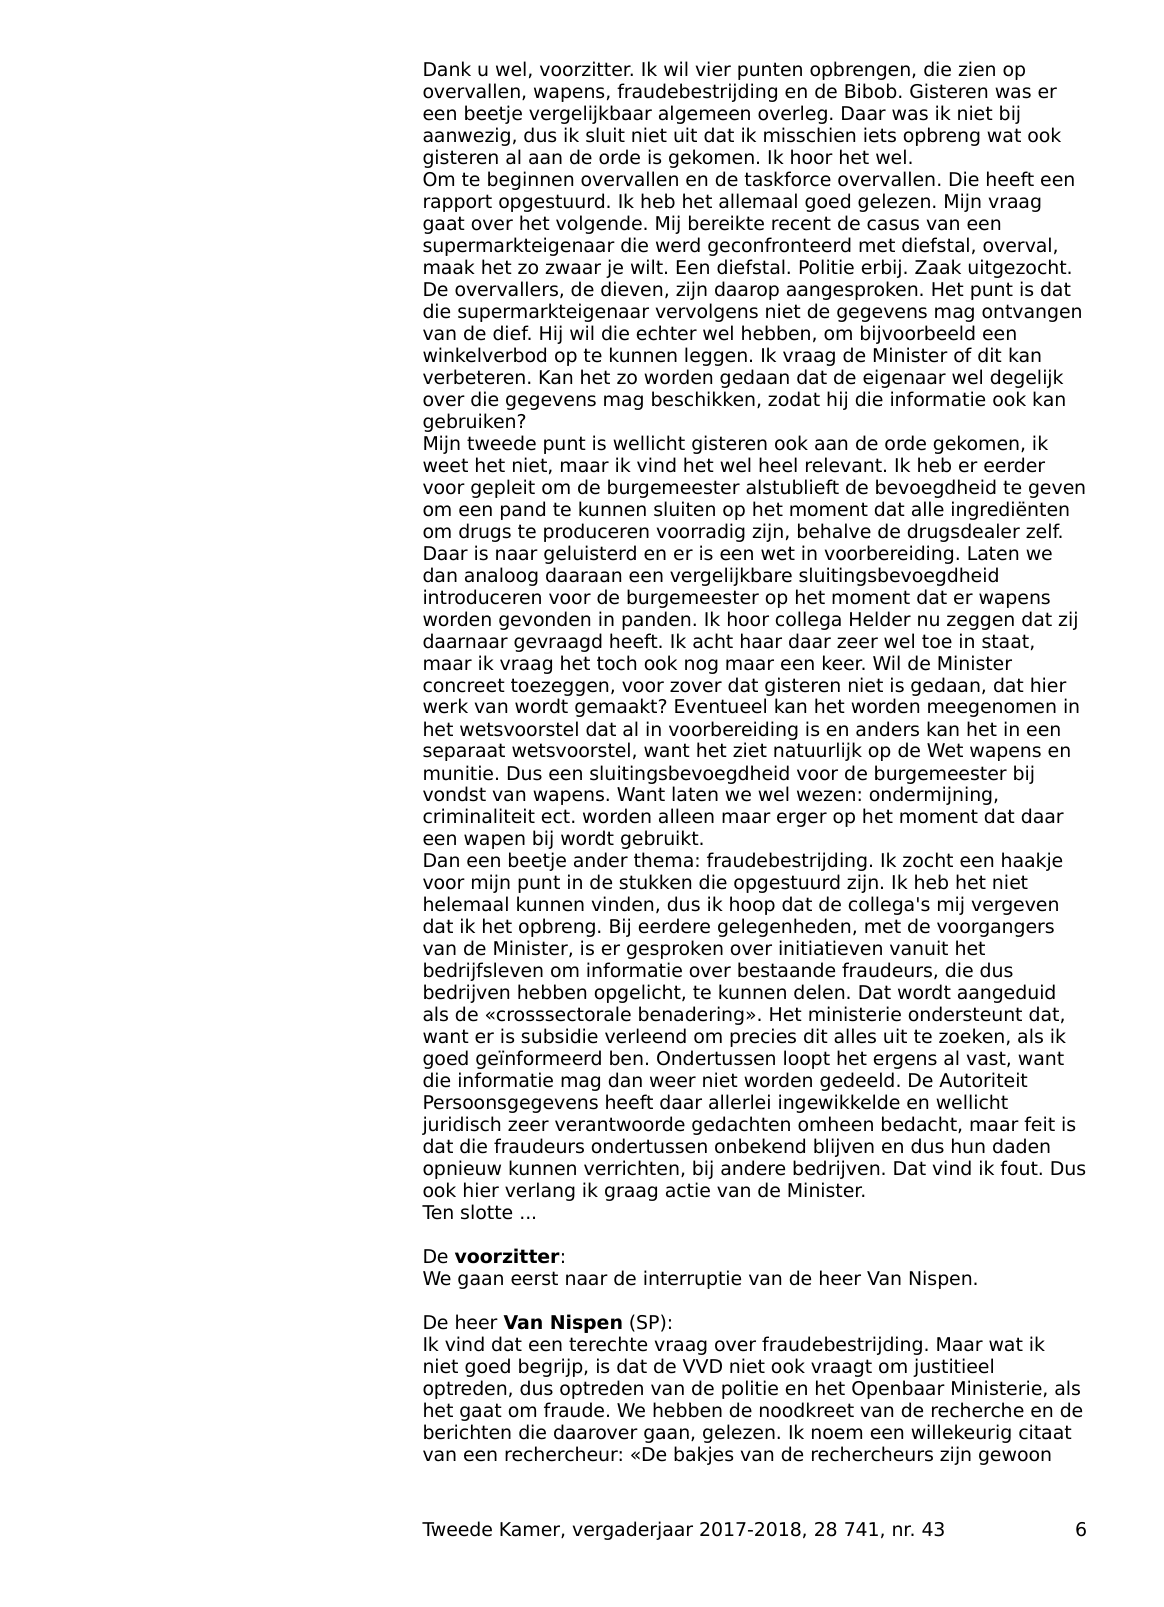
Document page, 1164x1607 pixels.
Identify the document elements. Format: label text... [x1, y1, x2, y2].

text Ik vind dat een terechte vraag over fraudebestrijding. Maar wat ik niet goed begrijp, is dat de VVD niet ook vraagt om justitieel optreden, dus optreden van de politie en het Openbaar Ministerie, als het gaat om fraude. We hebben de noodkreet van de recherche en de berichten die daarover gaan, gelezen. Ik noem een willekeurig citaat van een rechercheur: «De bakjes van de rechercheurs zijn gewoon [422, 1334, 1087, 1466]
text Dan een beetje ander thema: fraudebestrijding. Ik zocht een haakje voor mijn punt in de stukken die opgestuurd zijn. Ik heb het niet helemaal kunnen vinden, dus ik hoop dat de collega's mij vergeven dat ik het opbreng. Bij eerdere gelegenheden, met de voorgangers van de Minister, is er gesproken over initiatieven vanuit het bedrijfsleven om informatie over bestaande fraudeurs, die dus bedrijven hebben opgelicht, te kunnen delen. Dat wordt aangeduid als de «crosssectorale benadering». Het ministerie ondersteunt dat, want er is subsidie verleend om precies dit alles uit te zoeken, als ik goed geïnformeerd ben. Ondertussen loopt het ergens al vast, want die informatie mag dan weer niet worden gedeeld. De Autoriteit Persoonsgegevens heeft daar allerlei ingewikkelde en wellicht juridisch zeer verantwoorde gedachten omheen bedacht, maar feit is dat die fraudeurs ondertussen onbekend blijven en dus hun daden opnieuw kunnen verrichten, bij andere bedrijven. Dat vind ik fout. Dus ook hier verlang ik graag actie van de Minister. [422, 850, 1087, 1202]
text De heer Van Nispen (SP): [422, 1312, 1087, 1334]
text Ten slotte ... [422, 1202, 1087, 1224]
text Dank u wel, voorzitter. Ik wil vier punten opbrengen, die zien op overvallen, wapens, fraudebestrijding en de Bibob. Gisteren was er een beetje vergelijkbaar algemeen overleg. Daar was ik niet bij aanwezig, dus ik sluit niet uit dat ik misschien iets opbreng wat ook gisteren al aan de orde is gekomen. Ik hoor het wel. [422, 59, 1087, 169]
text We gaan eerst naar de interruptie van de heer Van Nispen. [422, 1268, 1087, 1290]
text Mijn tweede punt is wellicht gisteren ook aan de orde gekomen, ik weet het niet, maar ik vind het wel heel relevant. Ik heb er eerder voor gepleit om de burgemeester alstublieft de bevoegdheid te geven om een pand te kunnen sluiten op het moment dat alle ingrediënten om drugs te produceren voorradig zijn, behalve de drugsdealer zelf. Daar is naar geluisterd en er is een wet in voorbereiding. Laten we dan analoog daaraan een vergelijkbare sluitingsbevoegdheid introduceren voor de burgemeester op het moment dat er wapens worden gevonden in panden. Ik hoor collega Helder nu zeggen dat zij daarnaar gevraagd heeft. Ik acht haar daar zeer wel toe in staat, maar ik vraag het toch ook nog maar een keer. Wil de Minister concreet toezeggen, voor zover dat gisteren niet is gedaan, dat hier werk van wordt gemaakt? Eventueel kan het worden meegenomen in het wetsvoorstel dat al in voorbereiding is en anders kan het in een separaat wetsvoorstel, want het ziet natuurlijk op de Wet wapens en munitie. Dus een sluitingsbevoegdheid voor de burgemeester bij vondst van wapens. Want laten we wel wezen: ondermijning, criminaliteit ect. worden alleen maar erger op het moment dat daar een wapen bij wordt gebruikt. [422, 433, 1087, 850]
text Om te beginnen overvallen en de taskforce overvallen. Die heeft een rapport opgestuurd. Ik heb het allemaal goed gelezen. Mijn vraag gaat over het volgende. Mij bereikte recent de casus van een supermarkteigenaar die werd geconfronteerd met diefstal, overval, maak het zo zwaar je wilt. Een diefstal. Politie erbij. Zaak uitgezocht. De overvallers, de dieven, zijn daarop aangesproken. Het punt is dat die supermarkteigenaar vervolgens niet de gegevens mag ontvangen van de dief. Hij wil die echter wel hebben, om bijvoorbeeld een winkelverbod op te kunnen leggen. Ik vraag de Minister of dit kan verbeteren. Kan het zo worden gedaan dat de eigenaar wel degelijk over die gegevens mag beschikken, zodat hij die informatie ook kan gebruiken? [422, 169, 1087, 433]
text De voorzitter: [422, 1246, 1087, 1268]
